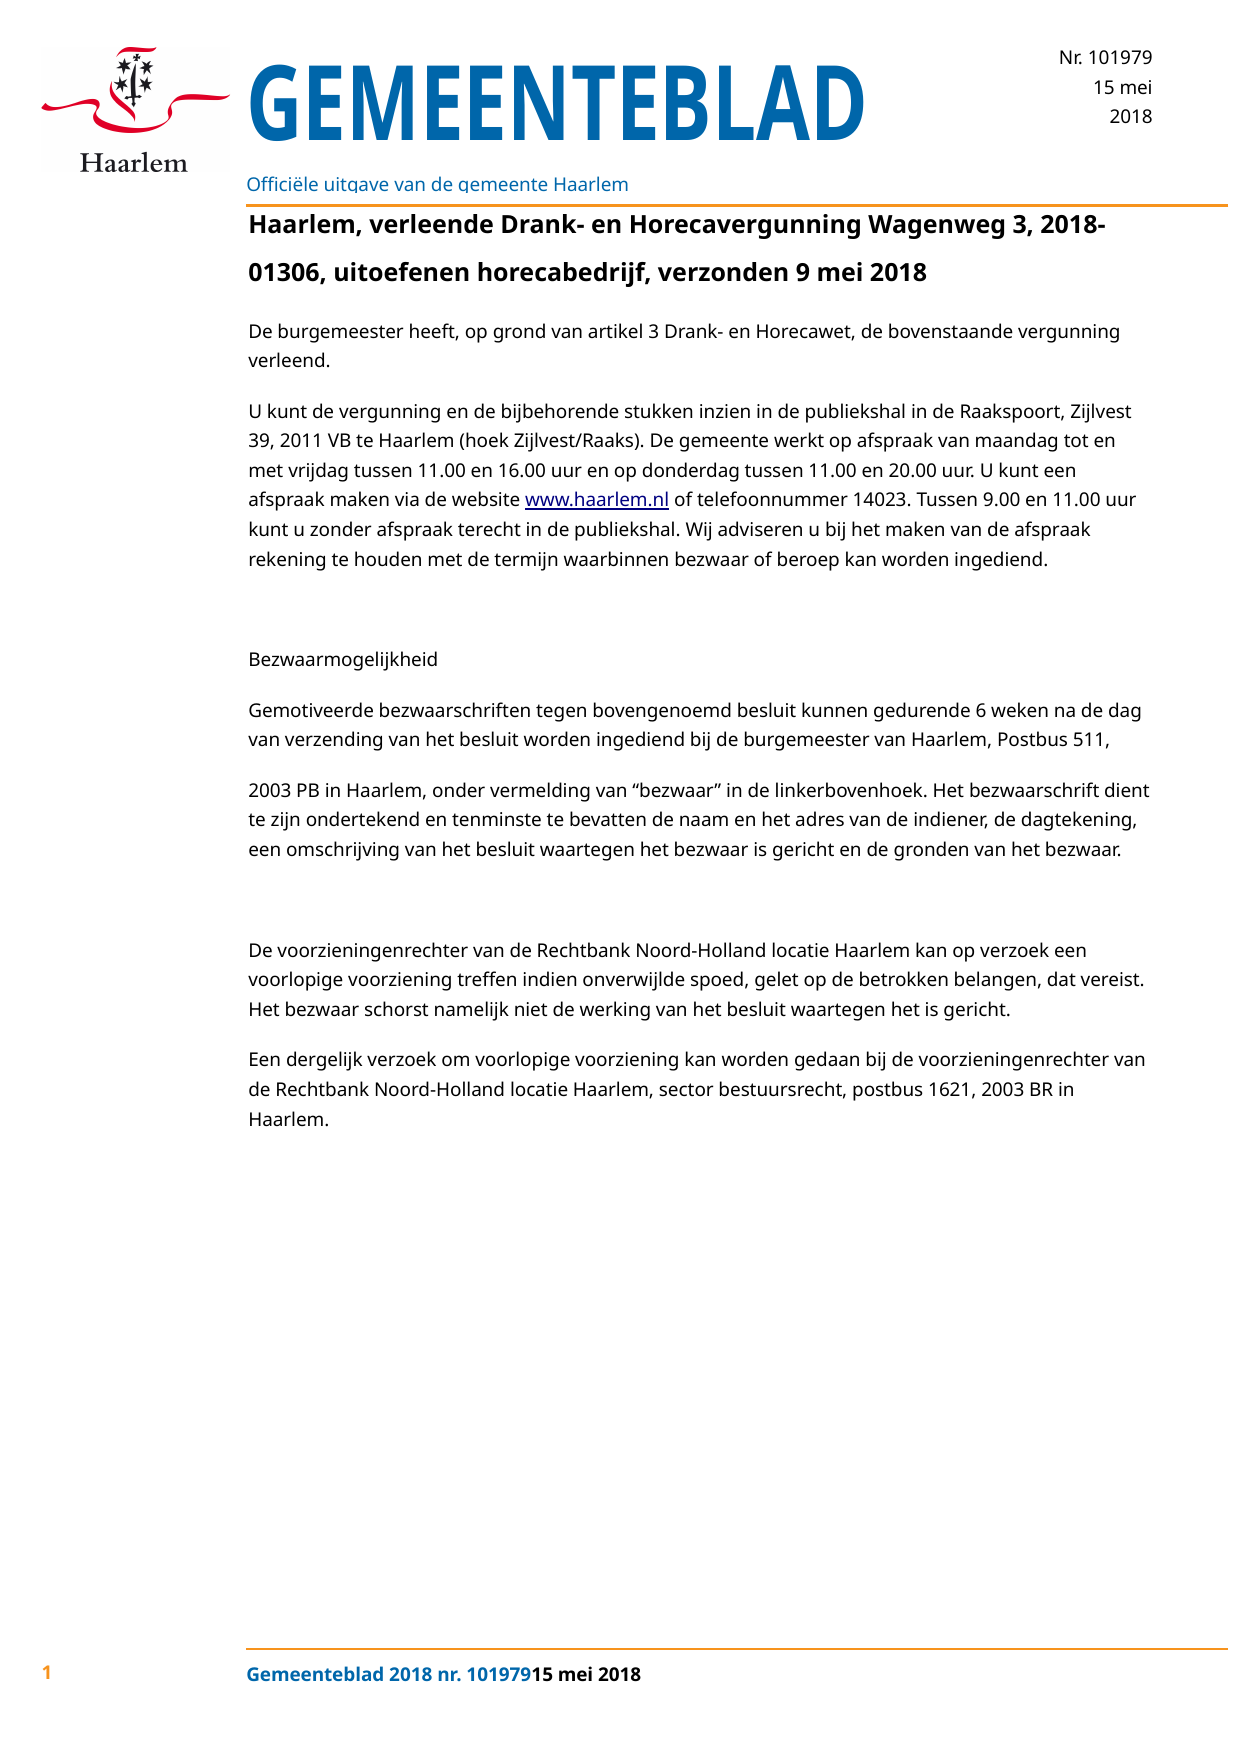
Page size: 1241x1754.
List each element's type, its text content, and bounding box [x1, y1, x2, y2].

text Gemotiveerde bezwaarschriften tegen bovengenoemd besluit kunnen gedurende 6 weken na de dag van verzending van het besluit worden ingediend bij de burgemeester van Haarlem, Postbus 511, [248, 697, 1152, 752]
text Haarlem, verleende Drank- en Horecavergunning Wagenweg 3, 2018-01306, uitoefenen horecabedrijf, verzonden 9 mei 2018 [248, 207, 1152, 288]
text 2003 PB in Haarlem, onder vermelding van “bezwaar” in de linkerbovenhoek. Het bezwaarschrift dient te zijn ondertekend en tenminste te bevatten de naam en het adres van de indiener, de dagtekening, een omschrijving van het besluit waartegen het bezwaar is gericht en de gronden van het bezwaar. [248, 777, 1152, 862]
text De voorzieningenrechter van de Rechtbank Noord-Holland locatie Haarlem kan op verzoek een voorlopige voorziening treffen indien onverwijlde spoed, gelet op de betrokken belangen, dat vereist. Het bezwaar schorst namelijk niet de werking van het besluit waartegen het is gericht. [248, 937, 1152, 1022]
picture [41, 47, 231, 172]
text U kunt de vergunning en de bijbehorende stukken inzien in de publiekshal in de Raakspoort, Zijlvest 39, 2011 VB te Haarlem (hoek Zijlvest/Raaks). De gemeente werkt op afspraak van maandag tot en met vrijdag tussen 11.00 en 16.00 uur en op donderdag tussen 11.00 en 20.00 uur. U kunt een afspraak maken via de website www.haarlem.nl of telefoonnummer 14023. Tussen 9.00 en 11.00 uur kunt u zonder afspraak terecht in de publiekshal. Wij adviseren u bij het maken van de afspraak rekening te houden met de termijn waarbinnen bezwaar of beroep kan worden ingediend. [248, 398, 1152, 572]
text De burgemeester heeft, op grond van artikel 3 Drank- en Horecawet, de bovenstaande vergunning verleend. [248, 318, 1152, 373]
text Bezwaarmogelijkheid [248, 647, 1152, 672]
text Een dergelijk verzoek om voorlopige voorziening kan worden gedaan bij de voorzieningenrechter van de Rechtbank Noord-Holland locatie Haarlem, sector bestuursrecht, postbus 1621, 2003 BR in Haarlem. [248, 1047, 1152, 1132]
